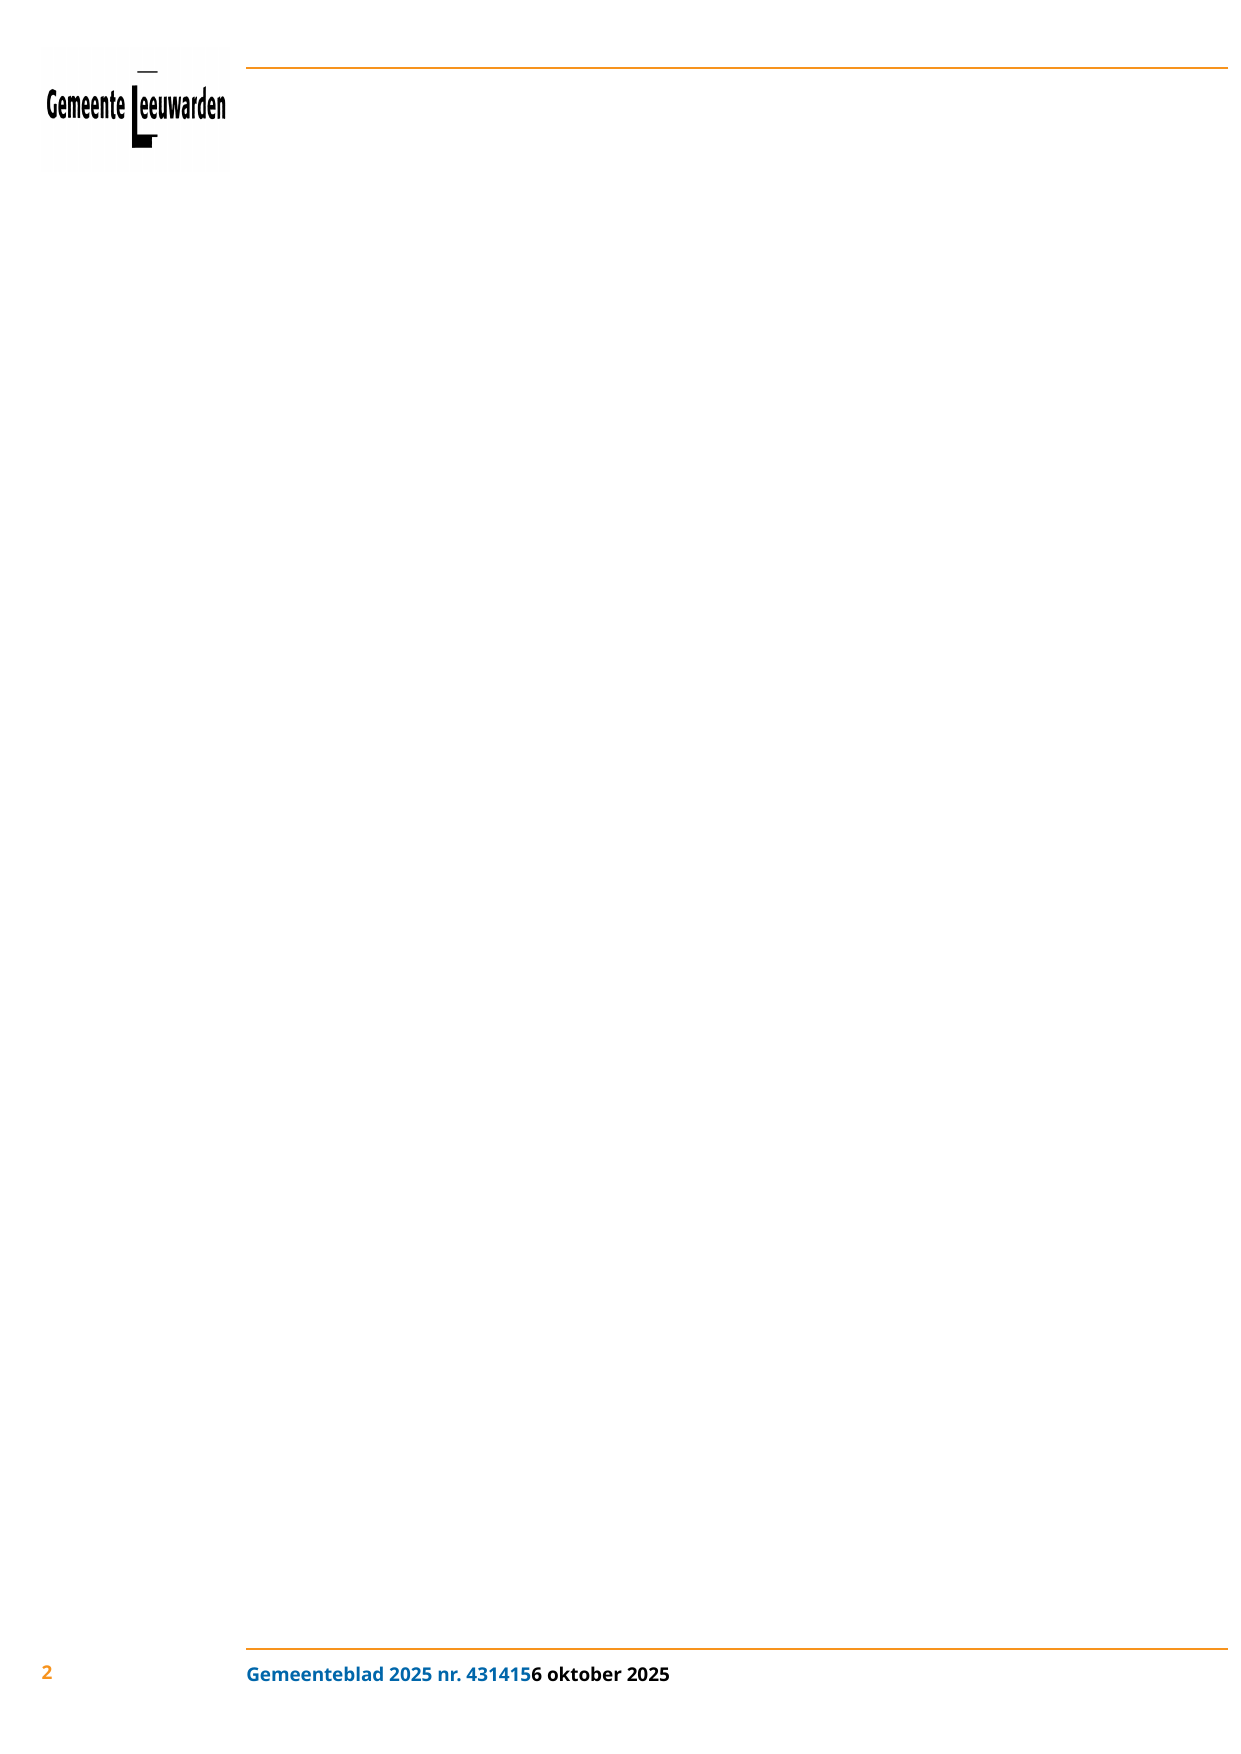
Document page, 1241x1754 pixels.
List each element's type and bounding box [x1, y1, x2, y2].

picture [41, 47, 231, 172]
